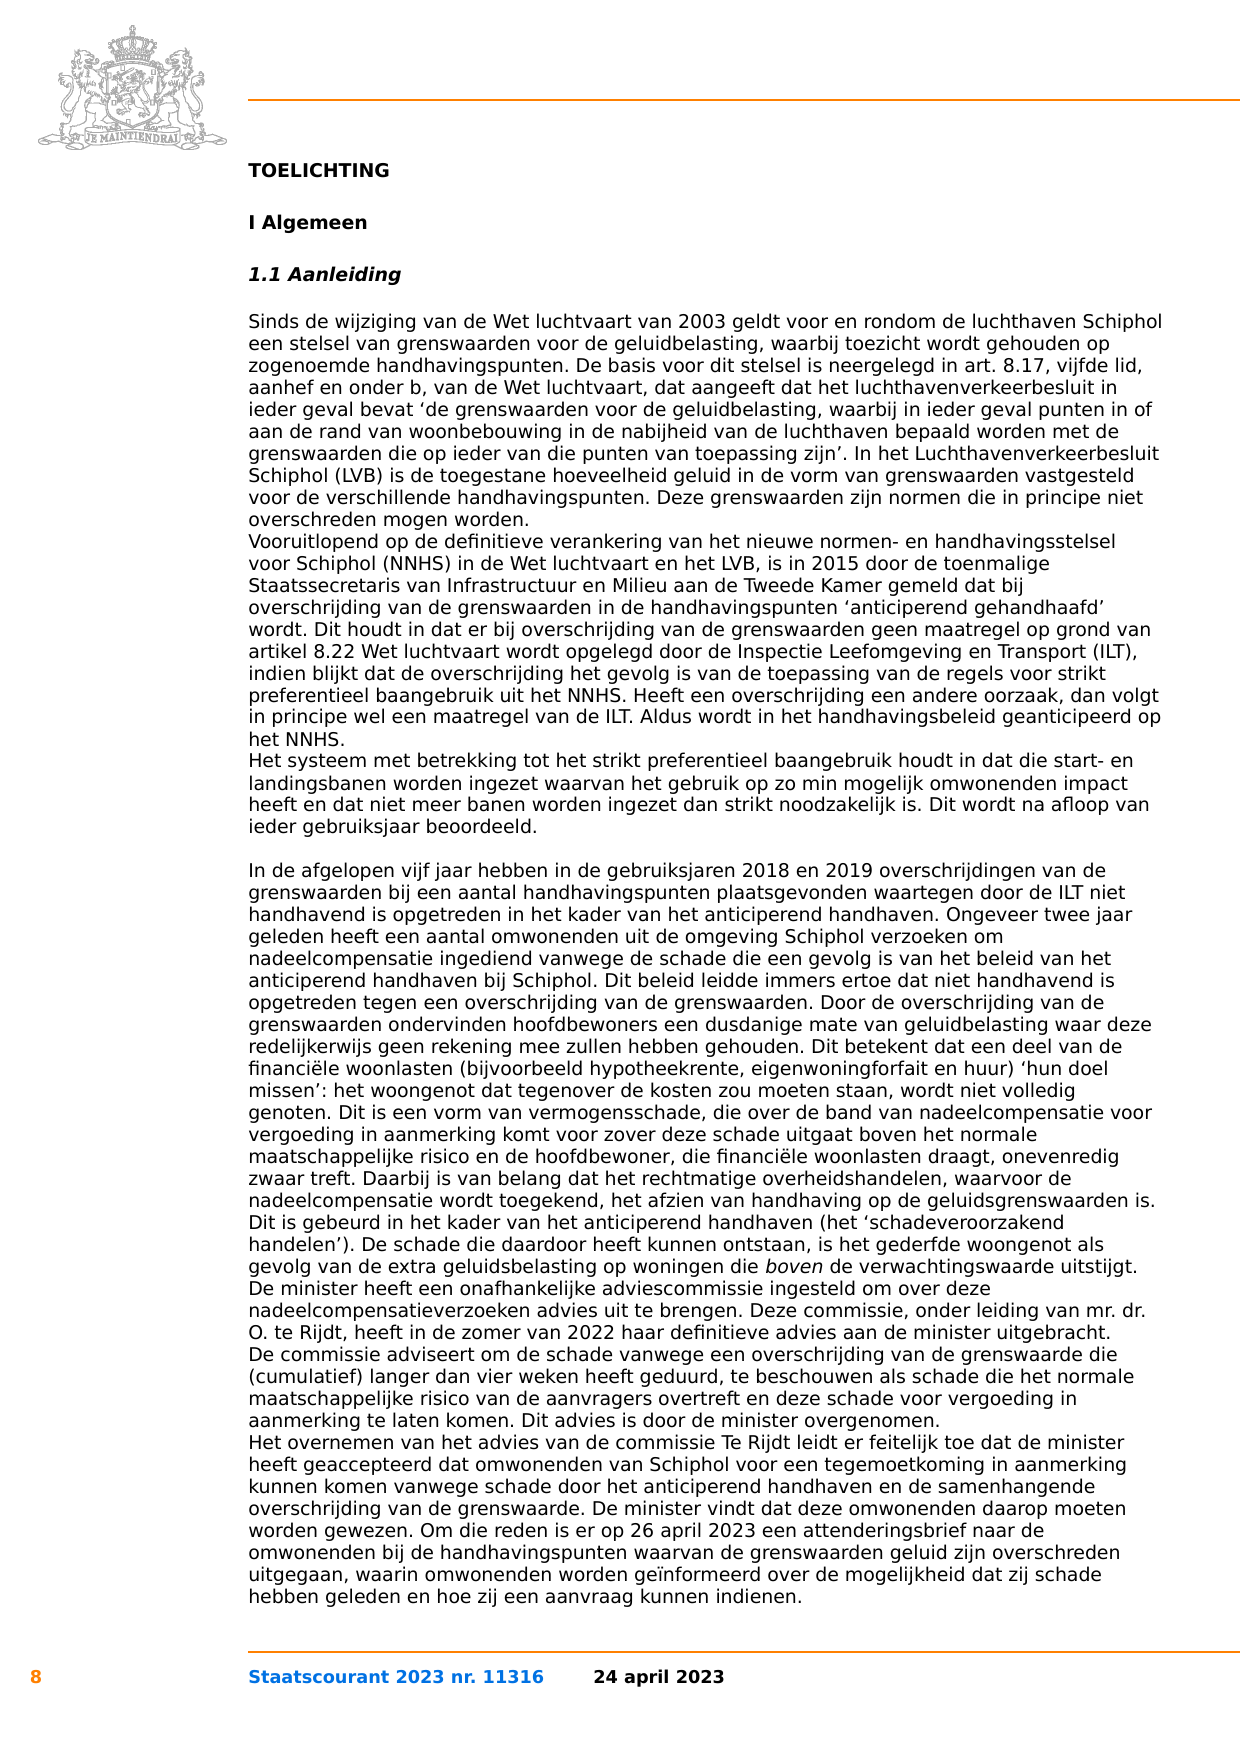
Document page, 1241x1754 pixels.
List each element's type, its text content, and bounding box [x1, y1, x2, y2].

text Het systeem met betrekking tot het strikt preferentieel baangebruik houdt in dat die start- en landingsbanen worden ingezet waarvan het gebruik op zo min mogelijk omwonenden impact heeft en dat niet meer banen worden ingezet dan strikt noodzakelijk is. Dit wordt na afloop van ieder gebruiksjaar beoordeeld. [248, 750, 1163, 838]
subtitle TOELICHTING [248, 160, 1163, 182]
text De commissie adviseert om de schade vanwege een overschrijding van de grenswaarde die (cumulatief) langer dan vier weken heeft geduurd, te beschouwen als schade die het normale maatschappelijke risico van de aanvragers overtreft en deze schade voor vergoeding in aanmerking te laten komen. Dit advies is door de minister overgenomen. [248, 1344, 1163, 1432]
text Het overnemen van het advies van de commissie Te Rijdt leidt er feitelijk toe dat de minister heeft geaccepteerd dat omwonenden van Schiphol voor een tegemoetkoming in aanmerking kunnen komen vanwege schade door het anticiperend handhaven en de samenhangende overschrijding van de grenswaarde. De minister vindt dat deze omwonenden daarop moeten worden gewezen. Om die reden is er op 26 april 2023 een attenderingsbrief naar de omwonenden bij de handhavingspunten waarvan de grenswaarden geluid zijn overschreden uitgegaan, waarin omwonenden worden geïnformeerd over de mogelijkheid dat zij schade hebben geleden en hoe zij een aanvraag kunnen indienen. [248, 1432, 1163, 1607]
text Sinds de wijziging van de Wet luchtvaart van 2003 geldt voor en rondom de luchthaven Schiphol een stelsel van grenswaarden voor de geluidbelasting, waarbij toezicht wordt gehouden op zogenoemde handhavingspunten. De basis voor dit stelsel is neergelegd in art. 8.17, vijfde lid, aanhef en onder b, van de Wet luchtvaart, dat aangeeft dat het luchthavenverkeerbesluit in ieder geval bevat ‘de grenswaarden voor de geluidbelasting, waarbij in ieder geval punten in of aan de rand van woonbebouwing in de nabijheid van de luchthaven bepaald worden met de grenswaarden die op ieder van die punten van toepassing zijn’. In het Luchthavenverkeerbesluit Schiphol (LVB) is de toegestane hoeveelheid geluid in de vorm van grenswaarden vastgesteld voor de verschillende handhavingspunten. Deze grenswaarden zijn normen die in principe niet overschreden mogen worden. [248, 311, 1163, 531]
text In de afgelopen vijf jaar hebben in de gebruiksjaren 2018 en 2019 overschrijdingen van de grenswaarden bij een aantal handhavingspunten plaatsgevonden waartegen door de ILT niet handhavend is opgetreden in het kader van het anticiperend handhaven. Ongeveer twee jaar geleden heeft een aantal omwonenden uit de omgeving Schiphol verzoeken om nadeelcompensatie ingediend vanwege de schade die een gevolg is van het beleid van het anticiperend handhaven bij Schiphol. Dit beleid leidde immers ertoe dat niet handhavend is opgetreden tegen een overschrijding van de grenswaarden. Door de overschrijding van de grenswaarden ondervinden hoofdbewoners een dusdanige mate van geluidbelasting waar deze redelijkerwijs geen rekening mee zullen hebben gehouden. Dit betekent dat een deel van de financiële woonlasten (bijvoorbeeld hypotheekrente, eigenwoningforfait en huur) ‘hun doel missen’: het woongenot dat tegenover de kosten zou moeten staan, wordt niet volledig genoten. Dit is een vorm van vermogensschade, die over de band van nadeelcompensatie voor vergoeding in aanmerking komt voor zover deze schade uitgaat boven het normale maatschappelijke risico en de hoofdbewoner, die financiële woonlasten draagt, onevenredig zwaar treft. Daarbij is van belang dat het rechtmatige overheidshandelen, waarvoor de nadeelcompensatie wordt toegekend, het afzien van handhaving op de geluidsgrenswaarden is. Dit is gebeurd in het kader van het anticiperend handhaven (het ‘schadeveroorzakend handelen’). De schade die daardoor heeft kunnen ontstaan, is het gederfde woongenot als gevolg van de extra geluidsbelasting op woningen die boven de verwachtingswaarde uitstijgt. De minister heeft een onafhankelijke adviescommissie ingesteld om over deze nadeelcompensatieverzoeken advies uit te brengen. Deze commissie, onder leiding van mr. dr. O. te Rijdt, heeft in de zomer van 2022 haar definitieve advies aan de minister uitgebracht. [248, 860, 1163, 1344]
subtitle 1.1 Aanleiding [248, 264, 1163, 286]
text Vooruitlopend op de definitieve verankering van het nieuwe normen- en handhavingsstelsel voor Schiphol (NNHS) in de Wet luchtvaart en het LVB, is in 2015 door de toenmalige Staatssecretaris van Infrastructuur en Milieu aan de Tweede Kamer gemeld dat bij overschrijding van de grenswaarden in de handhavingspunten ‘anticiperend gehandhaafd’ wordt. Dit houdt in dat er bij overschrijding van de grenswaarden geen maatregel op grond van artikel 8.22 Wet luchtvaart wordt opgelegd door de Inspectie Leefomgeving en Transport (ILT), indien blijkt dat de overschrijding het gevolg is van de toepassing van de regels voor strikt preferentieel baangebruik uit het NNHS. Heeft een overschrijding een andere oorzaak, dan volgt in principe wel een maatregel van de ILT. Aldus wordt in het handhavingsbeleid geanticipeerd op het NNHS. [248, 531, 1163, 750]
subtitle I Algemeen [248, 212, 1163, 234]
picture [38, 25, 227, 150]
